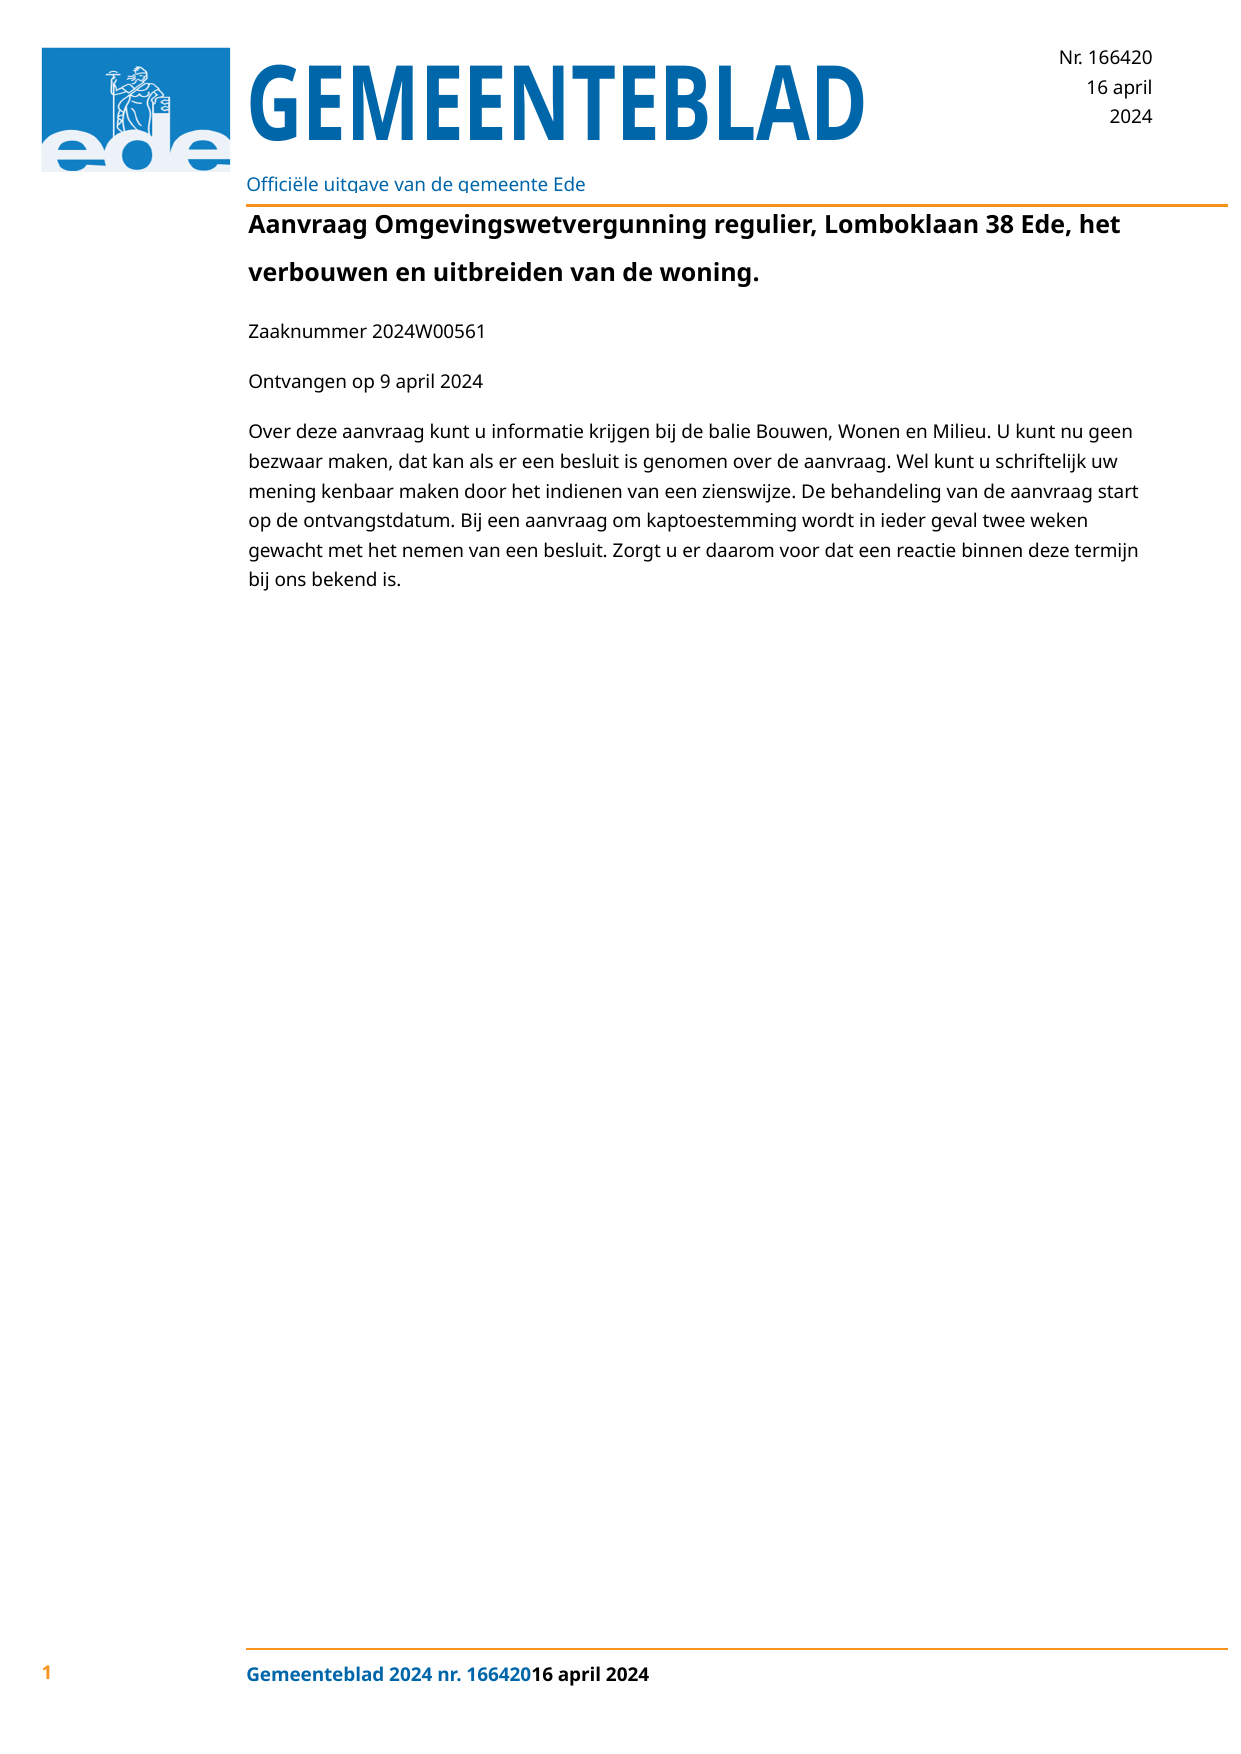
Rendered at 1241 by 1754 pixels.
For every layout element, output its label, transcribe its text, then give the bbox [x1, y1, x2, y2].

text Ontvangen op 9 april 2024 [248, 368, 1152, 394]
text Aanvraag Omgevingswetvergunning regulier, Lomboklaan 38 Ede, het verbouwen en uitbreiden van de woning. [248, 207, 1152, 288]
text Zaaknummer 2024W00561 [248, 318, 1152, 344]
text Over deze aanvraag kunt u informatie krijgen bij de balie Bouwen, Wonen en Milieu. U kunt nu geen bezwaar maken, dat kan als er een besluit is genomen over de aanvraag. Wel kunt u schriftelijk uw mening kenbaar maken door het indienen van een zienswijze. De behandeling van de aanvraag start op de ontvangstdatum. Bij een aanvraag om kaptoestemming wordt in ieder geval twee weken gewacht met het nemen van een besluit. Zorgt u er daarom voor dat een reactie binnen deze termijn bij ons bekend is. [248, 419, 1152, 592]
picture [41, 47, 231, 172]
